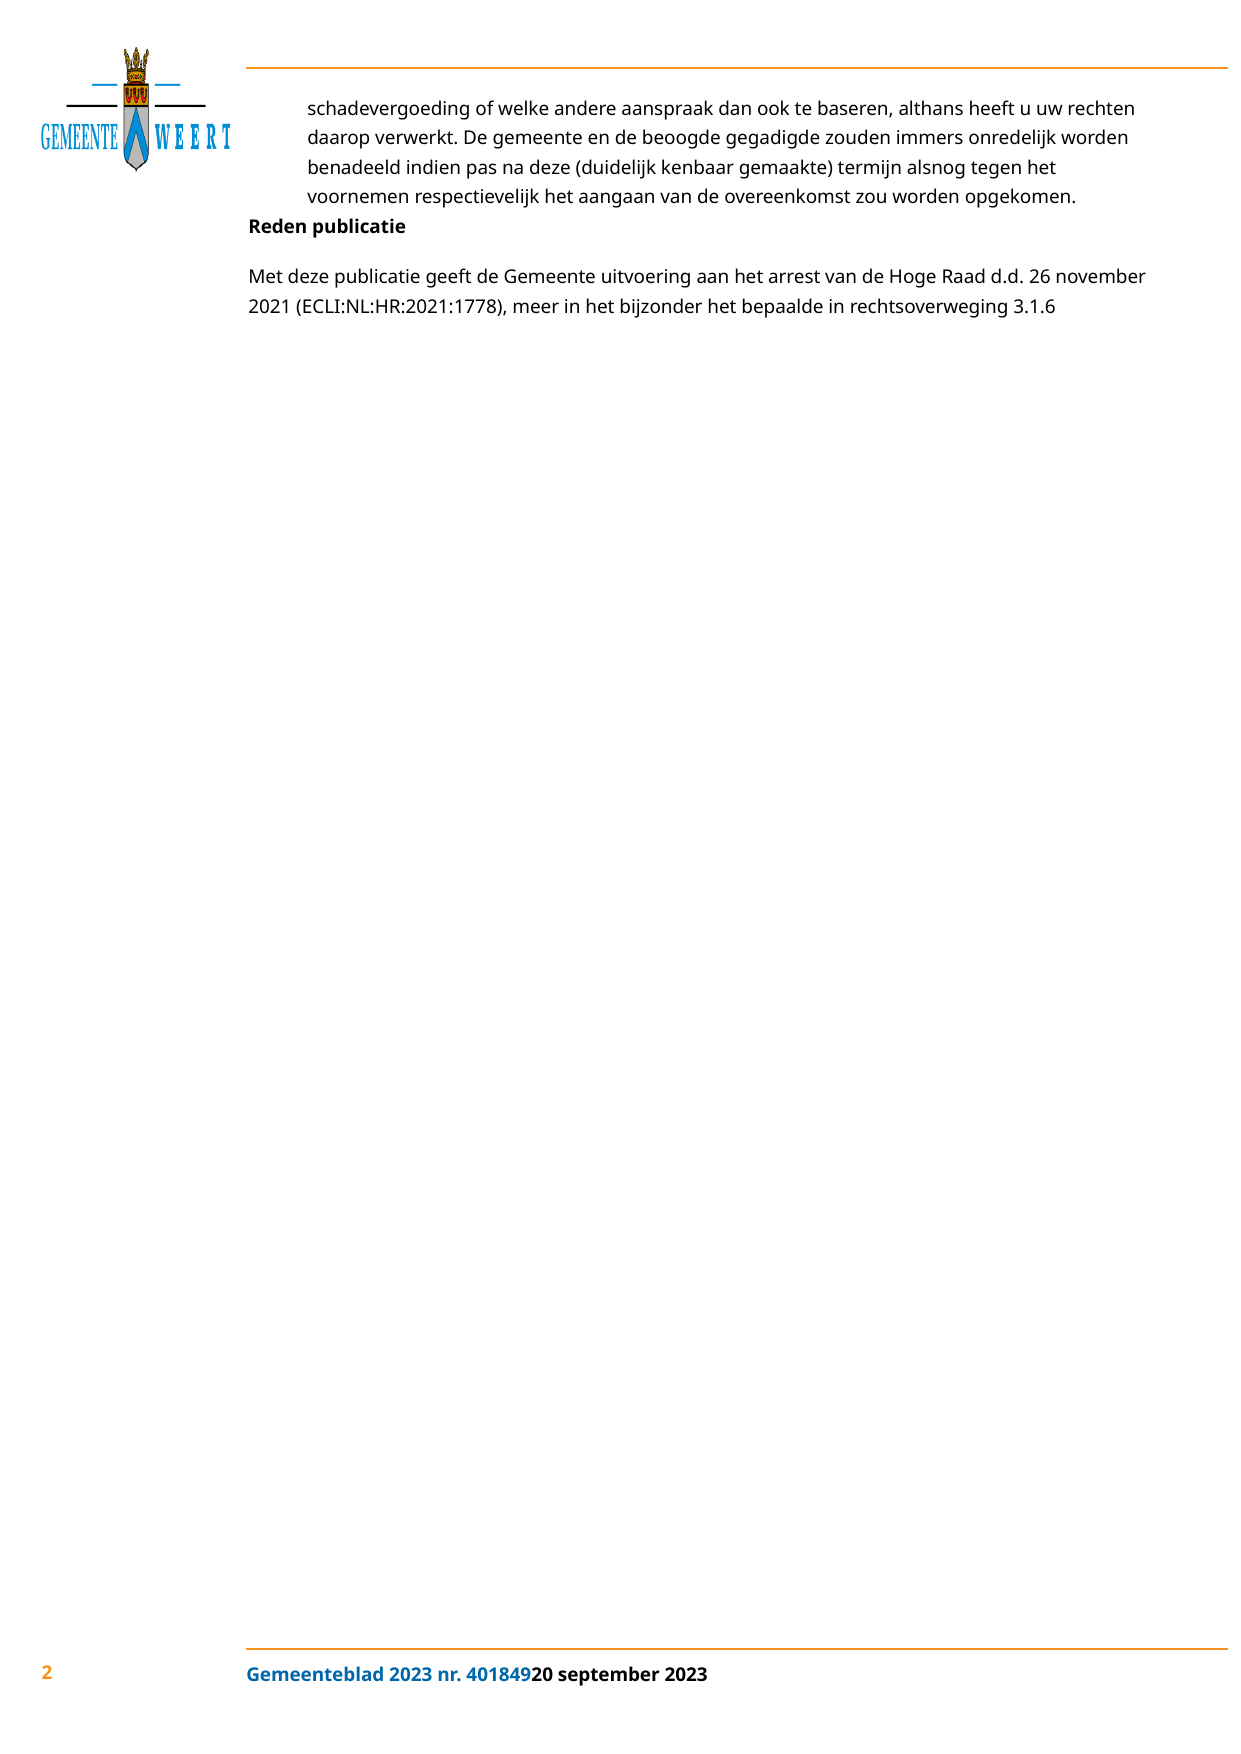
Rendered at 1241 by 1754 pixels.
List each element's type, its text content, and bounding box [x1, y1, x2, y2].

text Met deze publicatie geeft de Gemeente uitvoering aan het arrest van de Hoge Raad d.d. 26 november 2021 (ECLI:NL:HR:2021:1778), meer in het bijzonder het bepaalde in rechtsoverweging 3.1.6 [248, 263, 1152, 319]
text Reden publicatie [248, 213, 1152, 239]
picture [41, 47, 231, 172]
list schadevergoeding of welke andere aanspraak dan ook te baseren, althans heeft u uw rechten daarop verwerkt. De gemeente en de beoogde gegadigde zouden immers onredelijk worden benadeeld indien pas na deze (duidelijk kenbaar gemaakte) termijn alsnog tegen het voornemen respectievelijk het aangaan van de overeenkomst zou worden opgekomen. [248, 95, 1152, 209]
